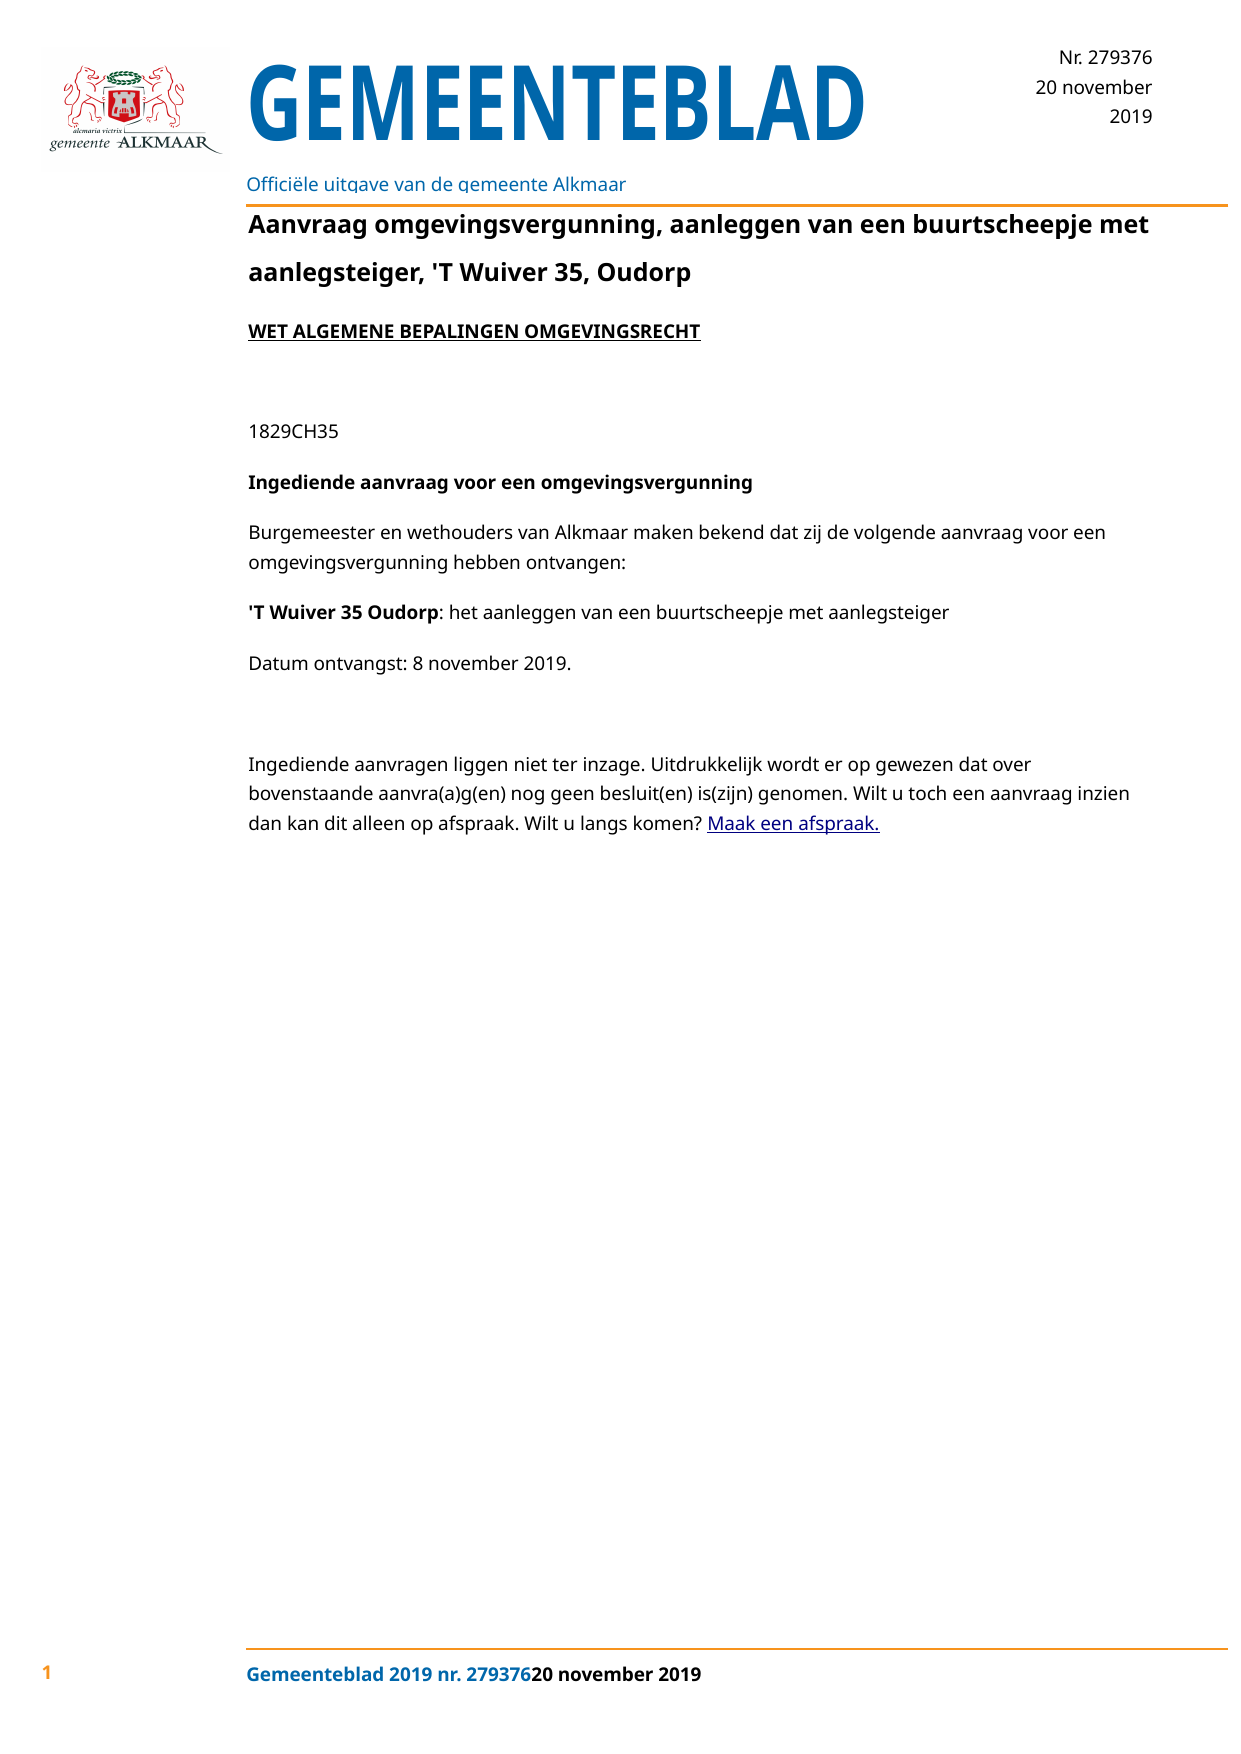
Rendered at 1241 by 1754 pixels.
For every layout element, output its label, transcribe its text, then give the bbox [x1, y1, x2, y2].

text Burgemeester en wethouders van Alkmaar maken bekend dat zij de volgende aanvraag voor een omgevingsvergunning hebben ontvangen: [248, 519, 1152, 575]
text 'T Wuiver 35 Oudorp: het aanleggen van een buurtscheepje met aanlegsteiger [248, 599, 1152, 625]
text Aanvraag omgevingsvergunning, aanleggen van een buurtscheepje met aanlegsteiger, 'T Wuiver 35, Oudorp [248, 207, 1152, 288]
text Ingediende aanvraag voor een omgevingsvergunning [248, 469, 1152, 495]
text 1829CH35 [248, 419, 1152, 444]
text Ingediende aanvragen liggen niet ter inzage. Uitdrukkelijk wordt er op gewezen dat over bovenstaande aanvra(a)g(en) nog geen besluit(en) is(zijn) genomen. Wilt u toch een aanvraag inzien dan kan dit alleen op afspraak. Wilt u langs komen? Maak een afspraak. [248, 751, 1152, 836]
picture [41, 47, 231, 172]
text WET ALGEMENE BEPALINGEN OMGEVINGSRECHT [248, 318, 1152, 344]
text Datum ontvangst: 8 november 2019. [248, 650, 1152, 676]
